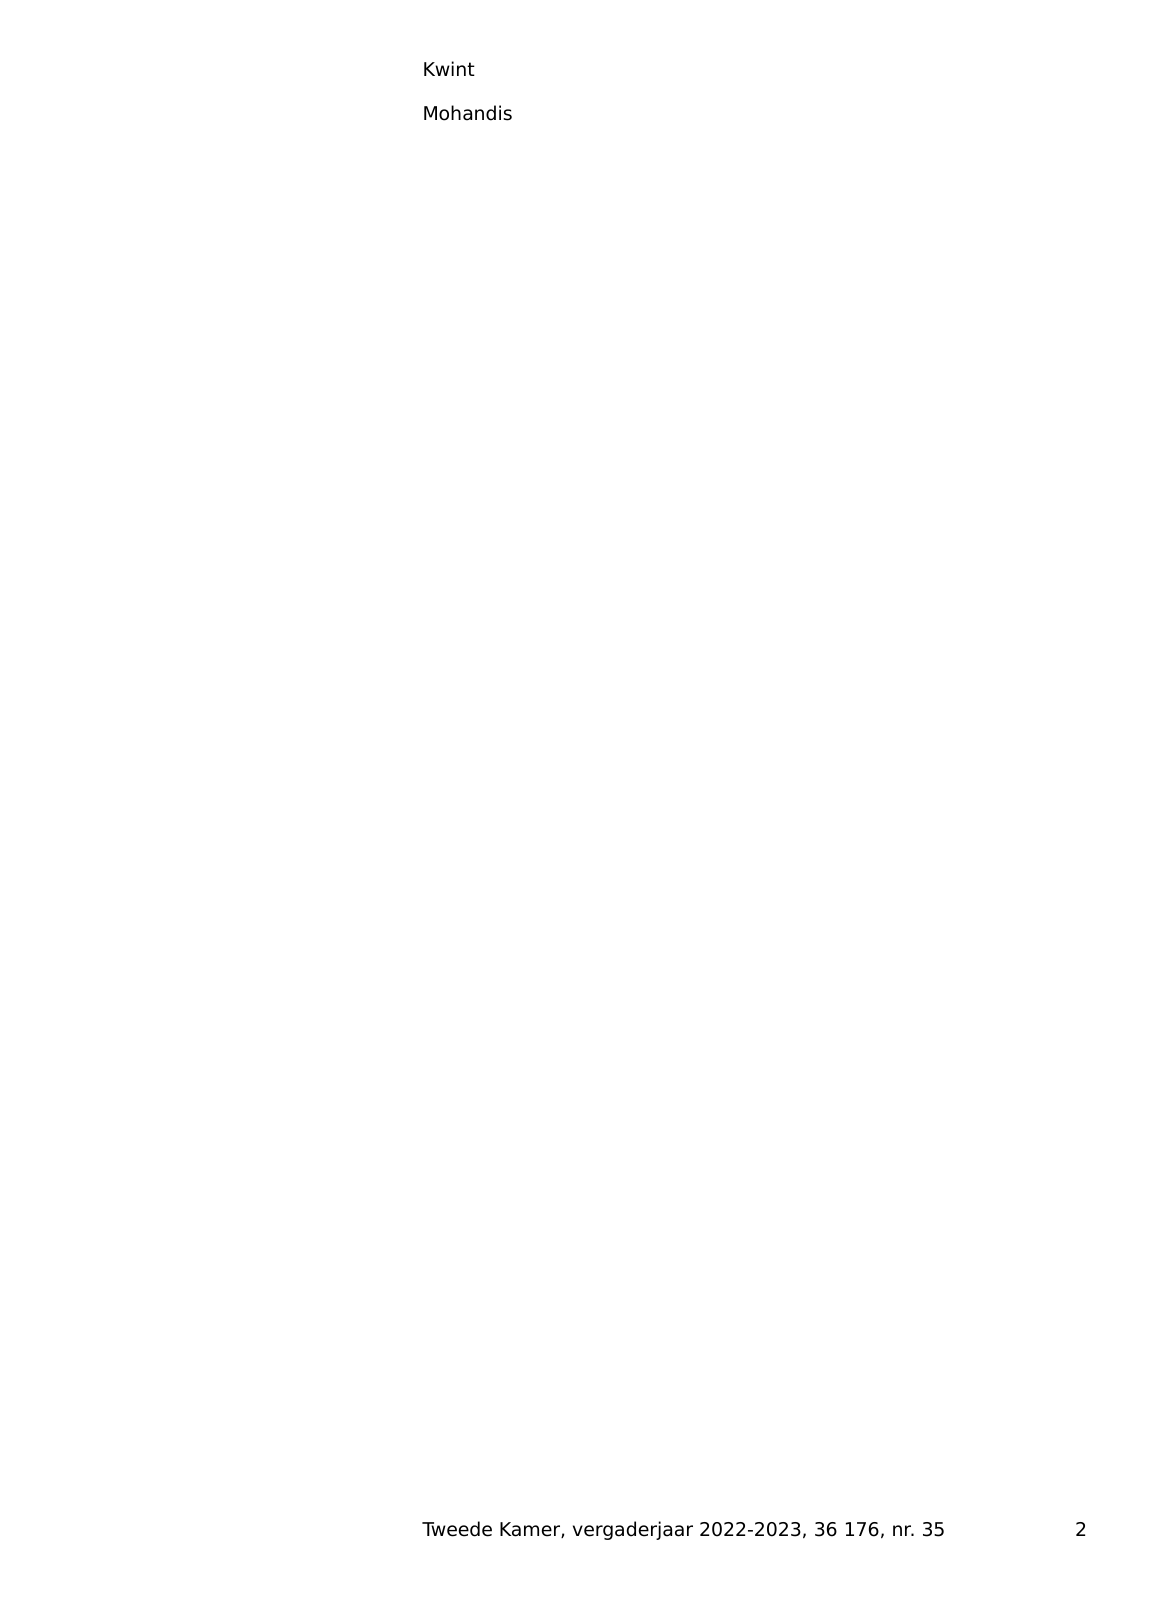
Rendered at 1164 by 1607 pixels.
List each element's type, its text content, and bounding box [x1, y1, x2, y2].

text Kwint Mohandis [422, 59, 1087, 125]
